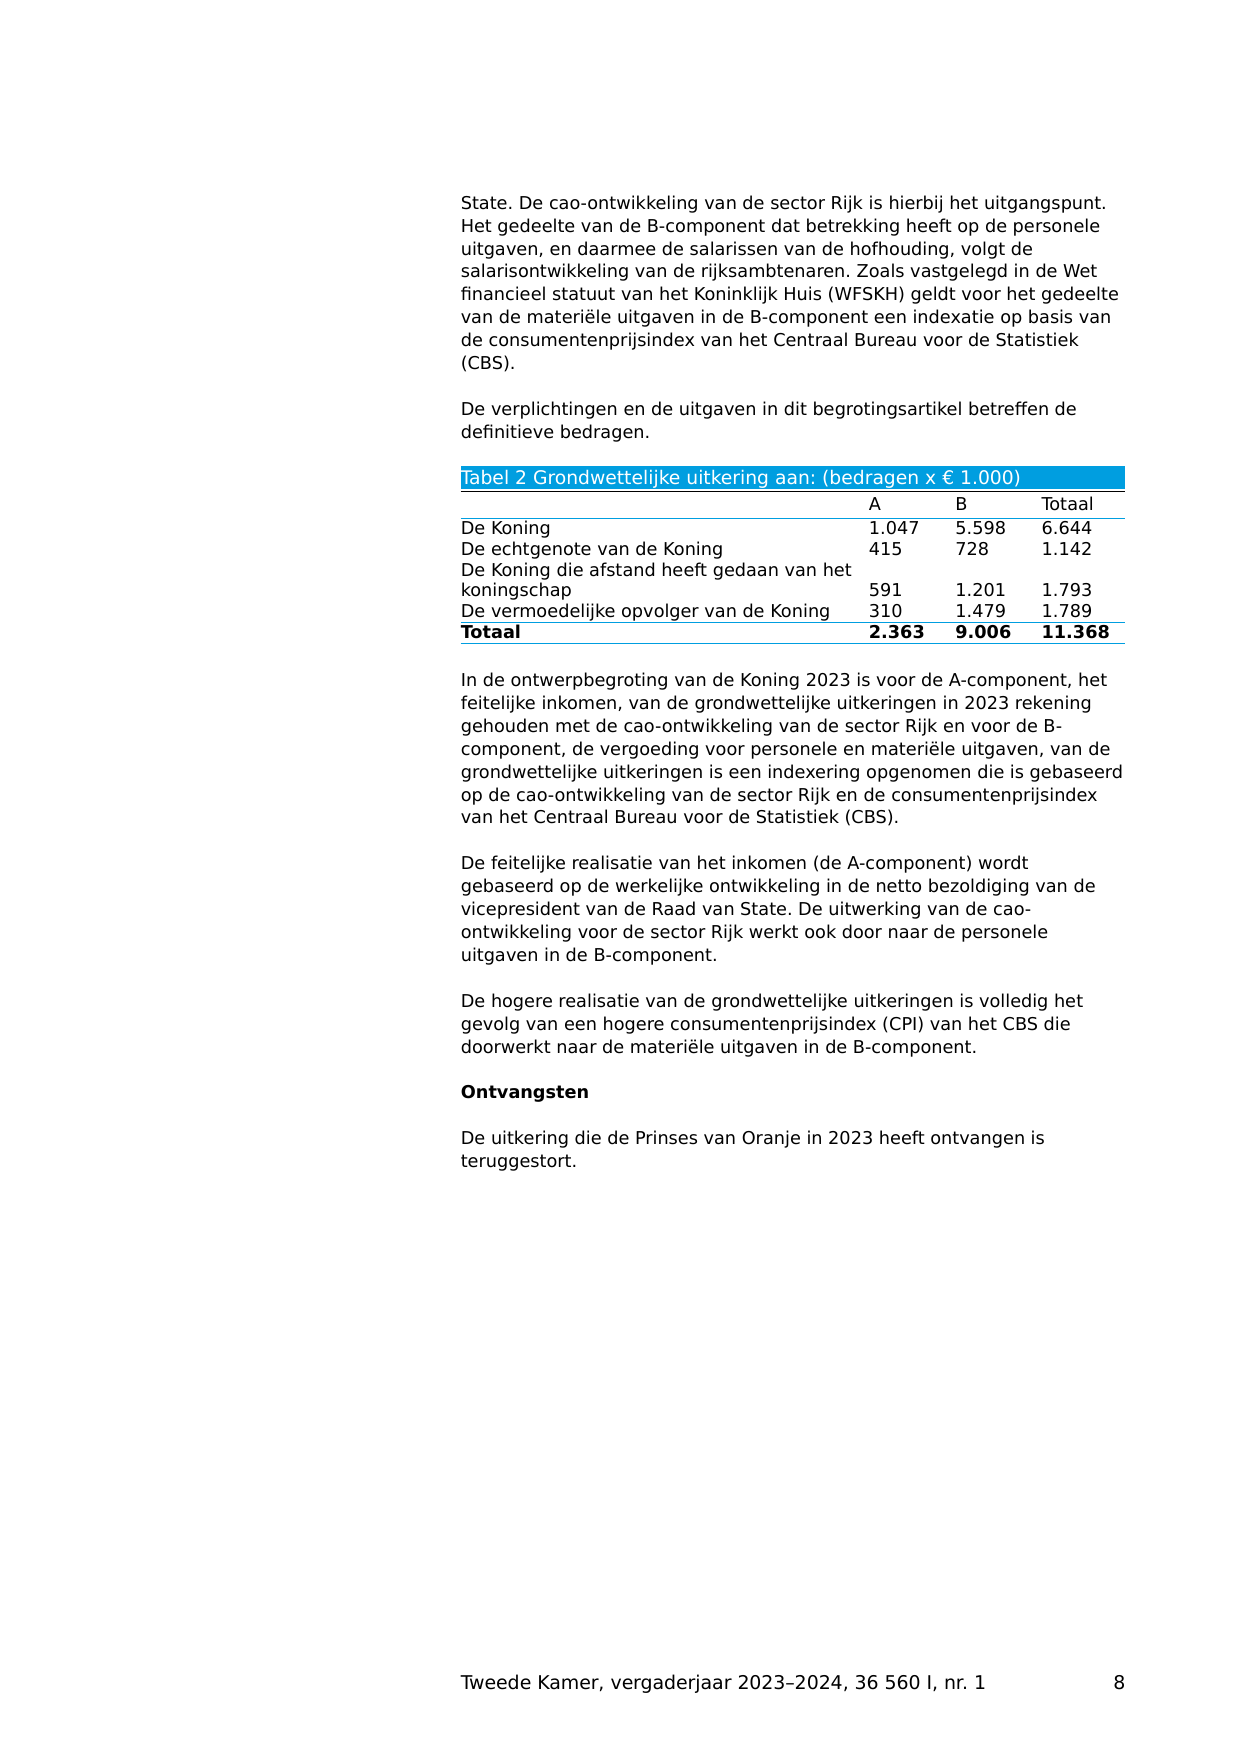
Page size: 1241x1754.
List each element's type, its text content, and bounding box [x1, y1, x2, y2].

table_cell 1.479 [952, 601, 1038, 621]
text State. De cao-ontwikkeling van de sector Rijk is hierbij het uitgangspunt. Het gedeelte van de B-component dat betrekking heeft op de personele uitgaven, en daarmee de salarissen van de hofhouding, volgt de salarisontwikkeling van de rijksambtenaren. Zoals vastgelegd in de Wet financieel statuut van het Koninklijk Huis (WFSKH) geldt voor het gedeelte van de materiële uitgaven in de B-component een indexatie op basis van de consumentenprijsindex van het Centraal Bureau voor de Statistiek (CBS). [461, 191, 1125, 374]
table_cell 1.142 [1039, 539, 1125, 559]
table_cell A [866, 492, 952, 518]
table_cell Totaal [461, 623, 866, 642]
table_cell De echtgenote van de Koning [461, 539, 866, 559]
text De hogere realisatie van de grondwettelijke uitkeringen is volledig het gevolg van een hogere consumentenprijsindex (CPI) van het CBS die doorwerkt naar de materiële uitgaven in de B-component. [461, 989, 1125, 1058]
table_cell De vermoedelijke opvolger van de Koning [461, 601, 866, 621]
table_cell 2.363 [866, 623, 952, 642]
table_cell De Koning [461, 519, 866, 539]
table_cell 415 [866, 539, 952, 559]
text Ontvangsten [461, 1081, 1125, 1103]
table_cell [461, 492, 866, 518]
table_cell 1.789 [1039, 601, 1125, 621]
text De feitelijke realisatie van het inkomen (de A-component) wordt gebaseerd op de werkelijke ontwikkeling in de netto bezoldiging van de vicepresident van de Raad van State. De uitwerking van de cao-ontwikkeling voor de sector Rijk werkt ook door naar de personele uitgaven in de B-component. [461, 851, 1125, 966]
table_cell 1.047 [866, 519, 952, 539]
table_cell 9.006 [952, 623, 1038, 642]
table_cell 728 [952, 539, 1038, 559]
table_cell 1.201 [952, 560, 1038, 601]
table_cell 11.368 [1039, 623, 1125, 642]
text In de ontwerpbegroting van de Koning 2023 is voor de A-component, het feitelijke inkomen, van de grondwettelijke uitkeringen in 2023 rekening gehouden met de cao-ontwikkeling van de sector Rijk en voor de B-component, de vergoeding voor personele en materiële uitgaven, van de grondwettelijke uitkeringen is een indexering opgenomen die is gebaseerd op de cao-ontwikkeling van de sector Rijk en de consumentenprijsindex van het Centraal Bureau voor de Statistiek (CBS). [461, 668, 1125, 828]
table_cell 591 [866, 560, 952, 601]
table_cell 6.644 [1039, 519, 1125, 539]
table_cell De Koning die afstand heeft gedaan van het koningschap [461, 560, 866, 601]
table_cell B [952, 492, 1038, 518]
table_cell 310 [866, 601, 952, 621]
table_cell 1.793 [1039, 560, 1125, 601]
text De verplichtingen en de uitgaven in dit begrotingsartikel betreffen de definitieve bedragen. [461, 397, 1125, 443]
table_cell 5.598 [952, 519, 1038, 539]
text De uitkering die de Prinses van Oranje in 2023 heeft ontvangen is teruggestort. [461, 1126, 1125, 1172]
table_cell Totaal [1039, 492, 1125, 518]
